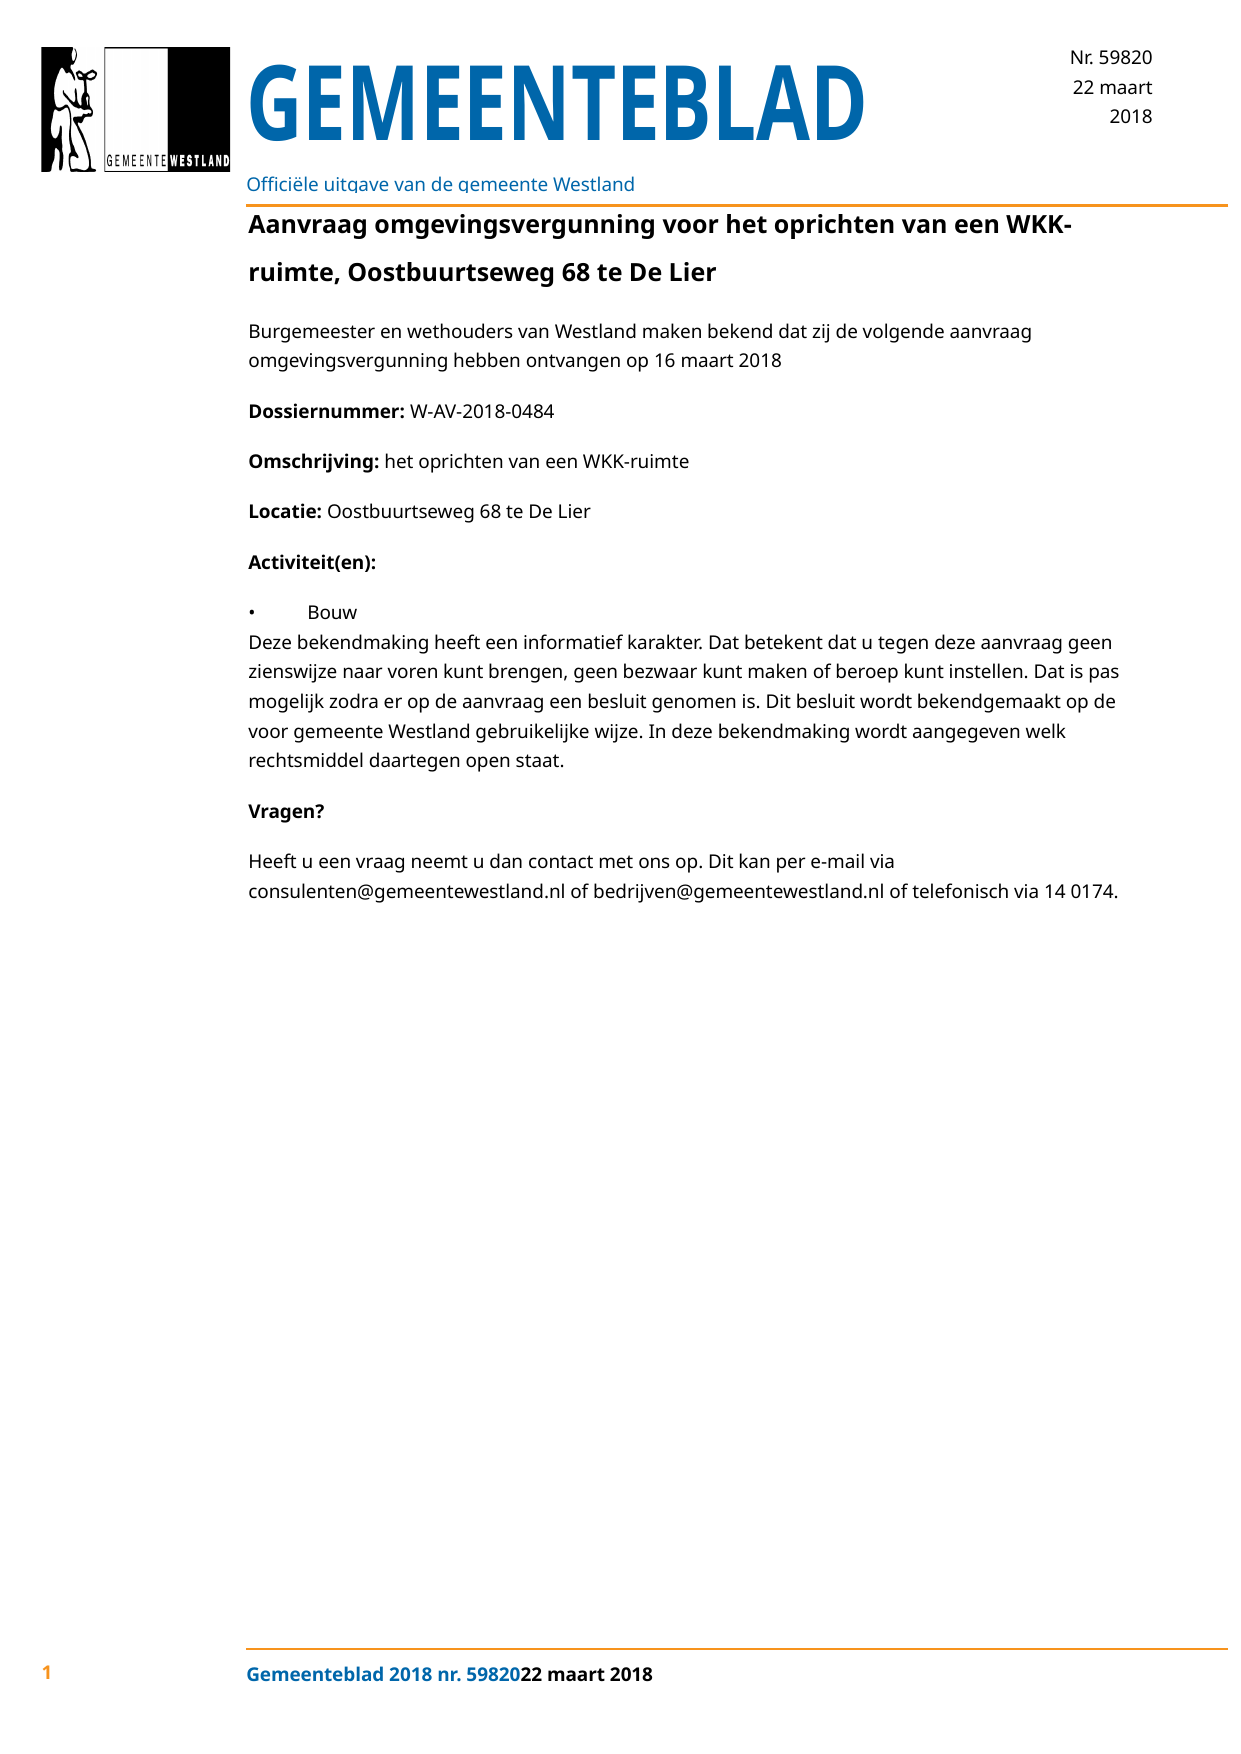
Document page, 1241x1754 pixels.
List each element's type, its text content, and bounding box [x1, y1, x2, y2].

text Locatie: Oostbuurtseweg 68 te De Lier [248, 499, 1152, 524]
text Burgemeester en wethouders van Westland maken bekend dat zij de volgende aanvraag omgevingsvergunning hebben ontvangen op 16 maart 2018 [248, 318, 1152, 373]
text Aanvraag omgevingsvergunning voor het oprichten van een WKK-ruimte, Oostbuurtseweg 68 te De Lier [248, 207, 1152, 288]
text Omschrijving: het oprichten van een WKK-ruimte [248, 448, 1152, 474]
list Bouw [248, 599, 1152, 625]
text Deze bekendmaking heeft een informatief karakter. Dat betekent dat u tegen deze aanvraag geen zienswijze naar voren kunt brengen, geen bezwaar kunt maken of beroep kunt instellen. Dat is pas mogelijk zodra er op de aanvraag een besluit genomen is. Dit besluit wordt bekendgemaakt op de voor gemeente Westland gebruikelijke wijze. In deze bekendmaking wordt aangegeven welk rechtsmiddel daartegen open staat. [248, 629, 1152, 773]
text Vragen? [248, 798, 1152, 824]
text Heeft u een vraag neemt u dan contact met ons op. Dit kan per e-mail via consulenten@gemeentewestland.nl of bedrijven@gemeentewestland.nl of telefonisch via 14 0174. [248, 848, 1152, 904]
text Activiteit(en): [248, 549, 1152, 575]
picture [41, 47, 231, 172]
text Dossiernummer: W-AV-2018-0484 [248, 398, 1152, 424]
